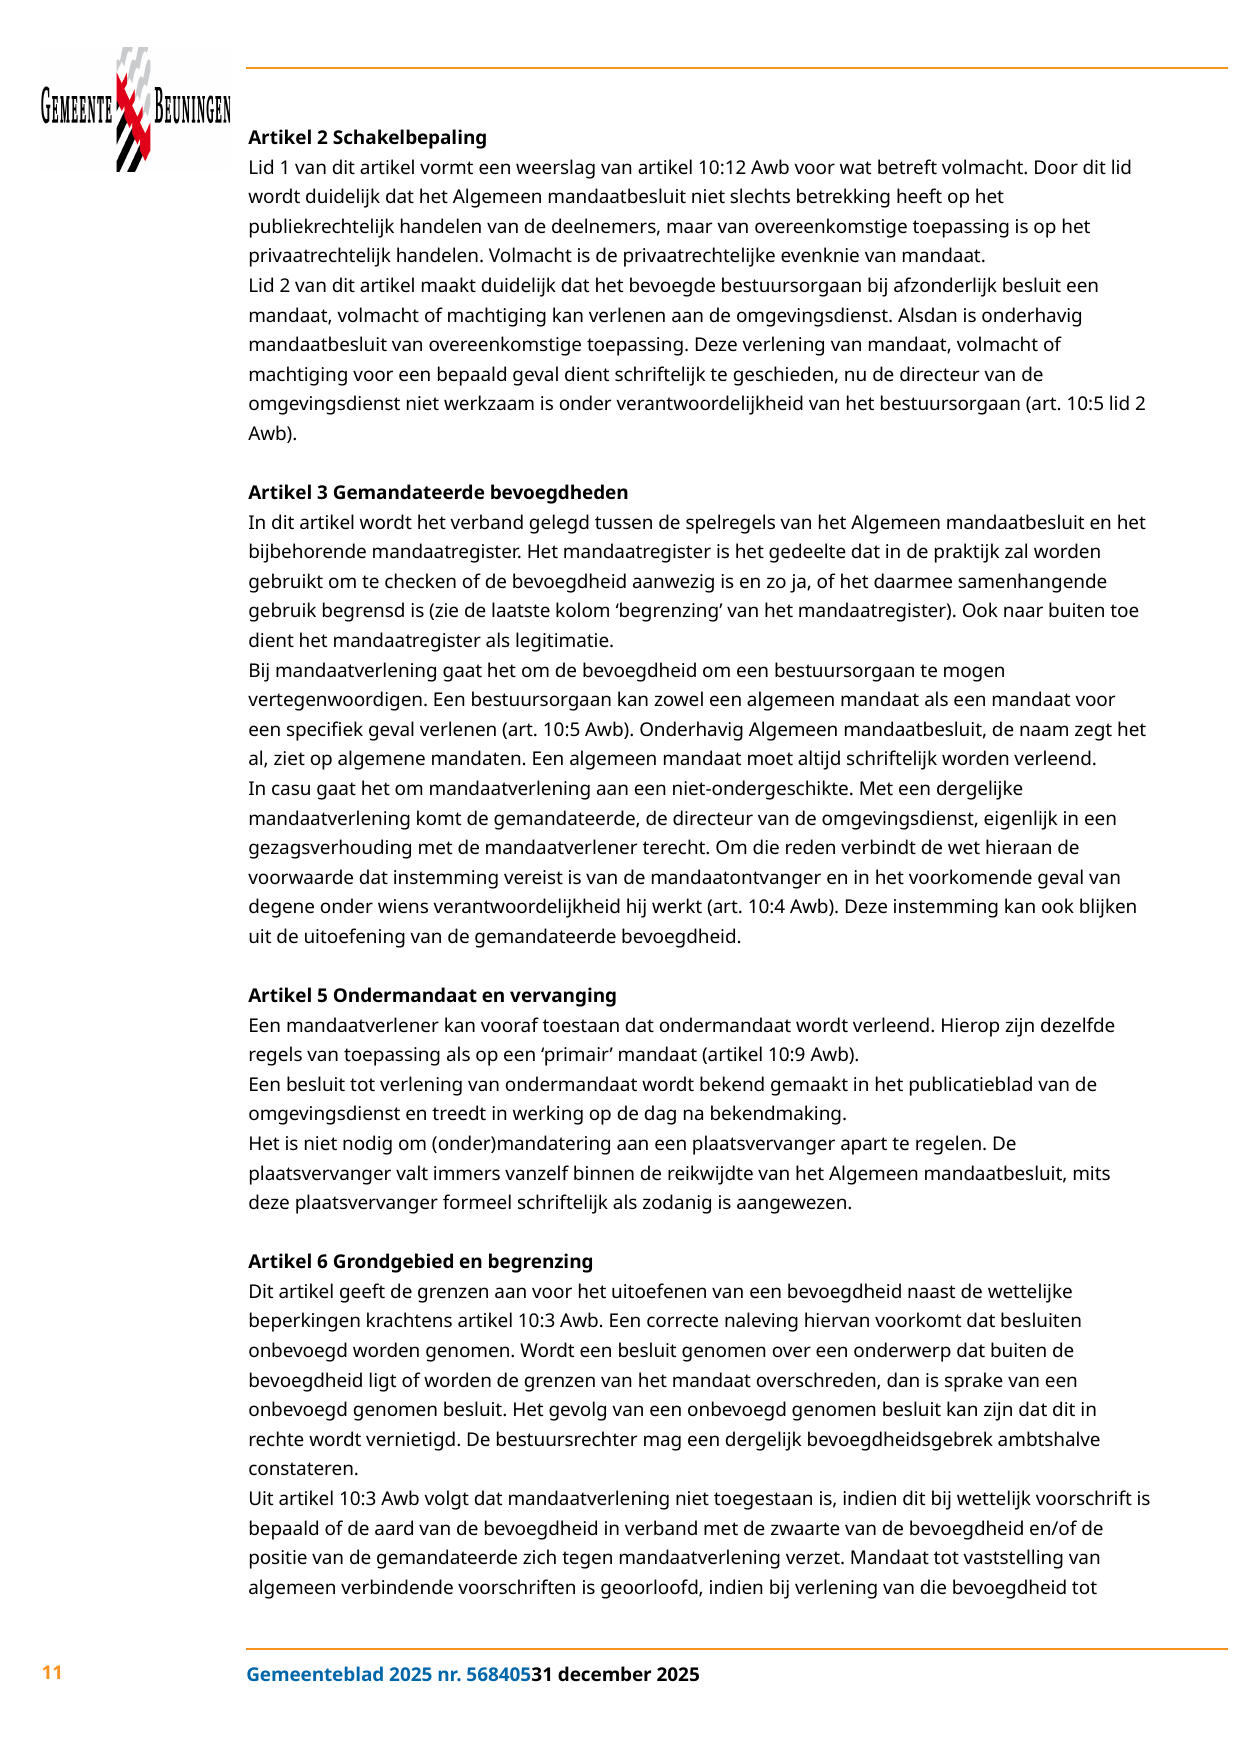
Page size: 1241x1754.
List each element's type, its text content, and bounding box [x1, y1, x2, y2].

text Het is niet nodig om (onder)mandatering aan een plaatsvervanger apart te regelen. De plaatsvervanger valt immers vanzelf binnen de reikwijdte van het Algemeen mandaatbesluit, mits deze plaatsvervanger formeel schriftelijk als zodanig is aangewezen. [248, 1130, 1152, 1215]
text Bij mandaatverlening gaat het om de bevoegdheid om een bestuursorgaan te mogen vertegenwoordigen. Een bestuursorgaan kan zowel een algemeen mandaat als een mandaat voor een specifiek geval verlenen (art. 10:5 Awb). Onderhavig Algemeen mandaatbesluit, de naam zegt het al, ziet op algemene mandaten. Een algemeen mandaat moet altijd schriftelijk worden verleend. [248, 657, 1152, 771]
text In dit artikel wordt het verband gelegd tussen de spelregels van het Algemeen mandaatbesluit en het bijbehorende mandaatregister. Het mandaatregister is het gedeelte dat in de praktijk zal worden gebruikt om te checken of de bevoegdheid aanwezig is en zo ja, of het daarmee samenhangende gebruik begrensd is (zie de laatste kolom ‘begrenzing’ van het mandaatregister). Ook naar buiten toe dient het mandaatregister als legitimatie. [248, 509, 1152, 653]
picture [41, 47, 231, 172]
text Een besluit tot verlening van ondermandaat wordt bekend gemaakt in het publicatieblad van de omgevingsdienst en treedt in werking op de dag na bekendmaking. [248, 1071, 1152, 1126]
text Artikel 3 Gemandateerde bevoegdheden [248, 479, 1152, 505]
text Artikel 2 Schakelbepaling [248, 124, 1152, 150]
text Lid 2 van dit artikel maakt duidelijk dat het bevoegde bestuursorgaan bij afzonderlijk besluit een mandaat, volmacht of machtiging kan verlenen aan de omgevingsdienst. Alsdan is onderhavig mandaatbesluit van overeenkomstige toepassing. Deze verlening van mandaat, volmacht of machtiging voor een bepaald geval dient schriftelijk te geschieden, nu de directeur van de omgevingsdienst niet werkzaam is onder verantwoordelijkheid van het bestuursorgaan (art. 10:5 lid 2 Awb). [248, 272, 1152, 446]
text In casu gaat het om mandaatverlening aan een niet-ondergeschikte. Met een dergelijke mandaatverlening komt de gemandateerde, de directeur van de omgevingsdienst, eigenlijk in een gezagsverhouding met de mandaatverlener terecht. Om die reden verbindt de wet hieraan de voorwaarde dat instemming vereist is van de mandaatontvanger en in het voorkomende geval van degene onder wiens verantwoordelijkheid hij werkt (art. 10:4 Awb). Deze instemming kan ook blijken uit de uitoefening van de gemandateerde bevoegdheid. [248, 775, 1152, 949]
text Artikel 6 Grondgebied en begrenzing [248, 1248, 1152, 1274]
text Uit artikel 10:3 Awb volgt dat mandaatverlening niet toegestaan is, indien dit bij wettelijk voorschrift is bepaald of de aard van de bevoegdheid in verband met de zwaarte van de bevoegdheid en/of de positie van de gemandateerde zich tegen mandaatverlening verzet. Mandaat tot vaststelling van algemeen verbindende voorschriften is geoorloofd, indien bij verlening van die bevoegdheid tot [248, 1485, 1152, 1600]
text Lid 1 van dit artikel vormt een weerslag van artikel 10:12 Awb voor wat betreft volmacht. Door dit lid wordt duidelijk dat het Algemeen mandaatbesluit niet slechts betrekking heeft op het publiekrechtelijk handelen van de deelnemers, maar van overeenkomstige toepassing is op het privaatrechtelijk handelen. Volmacht is de privaatrechtelijke evenknie van mandaat. [248, 154, 1152, 268]
text Dit artikel geeft de grenzen aan voor het uitoefenen van een bevoegdheid naast de wettelijke beperkingen krachtens artikel 10:3 Awb. Een correcte naleving hiervan voorkomt dat besluiten onbevoegd worden genomen. Wordt een besluit genomen over een onderwerp dat buiten de bevoegdheid ligt of worden de grenzen van het mandaat overschreden, dan is sprake van een onbevoegd genomen besluit. Het gevolg van een onbevoegd genomen besluit kan zijn dat dit in rechte wordt vernietigd. De bestuursrechter mag een dergelijk bevoegdheidsgebrek ambtshalve constateren. [248, 1278, 1152, 1481]
text Een mandaatverlener kan vooraf toestaan dat ondermandaat wordt verleend. Hierop zijn dezelfde regels van toepassing als op een ‘primair’ mandaat (artikel 10:9 Awb). [248, 1012, 1152, 1067]
text Artikel 5 Ondermandaat en vervanging [248, 982, 1152, 1008]
